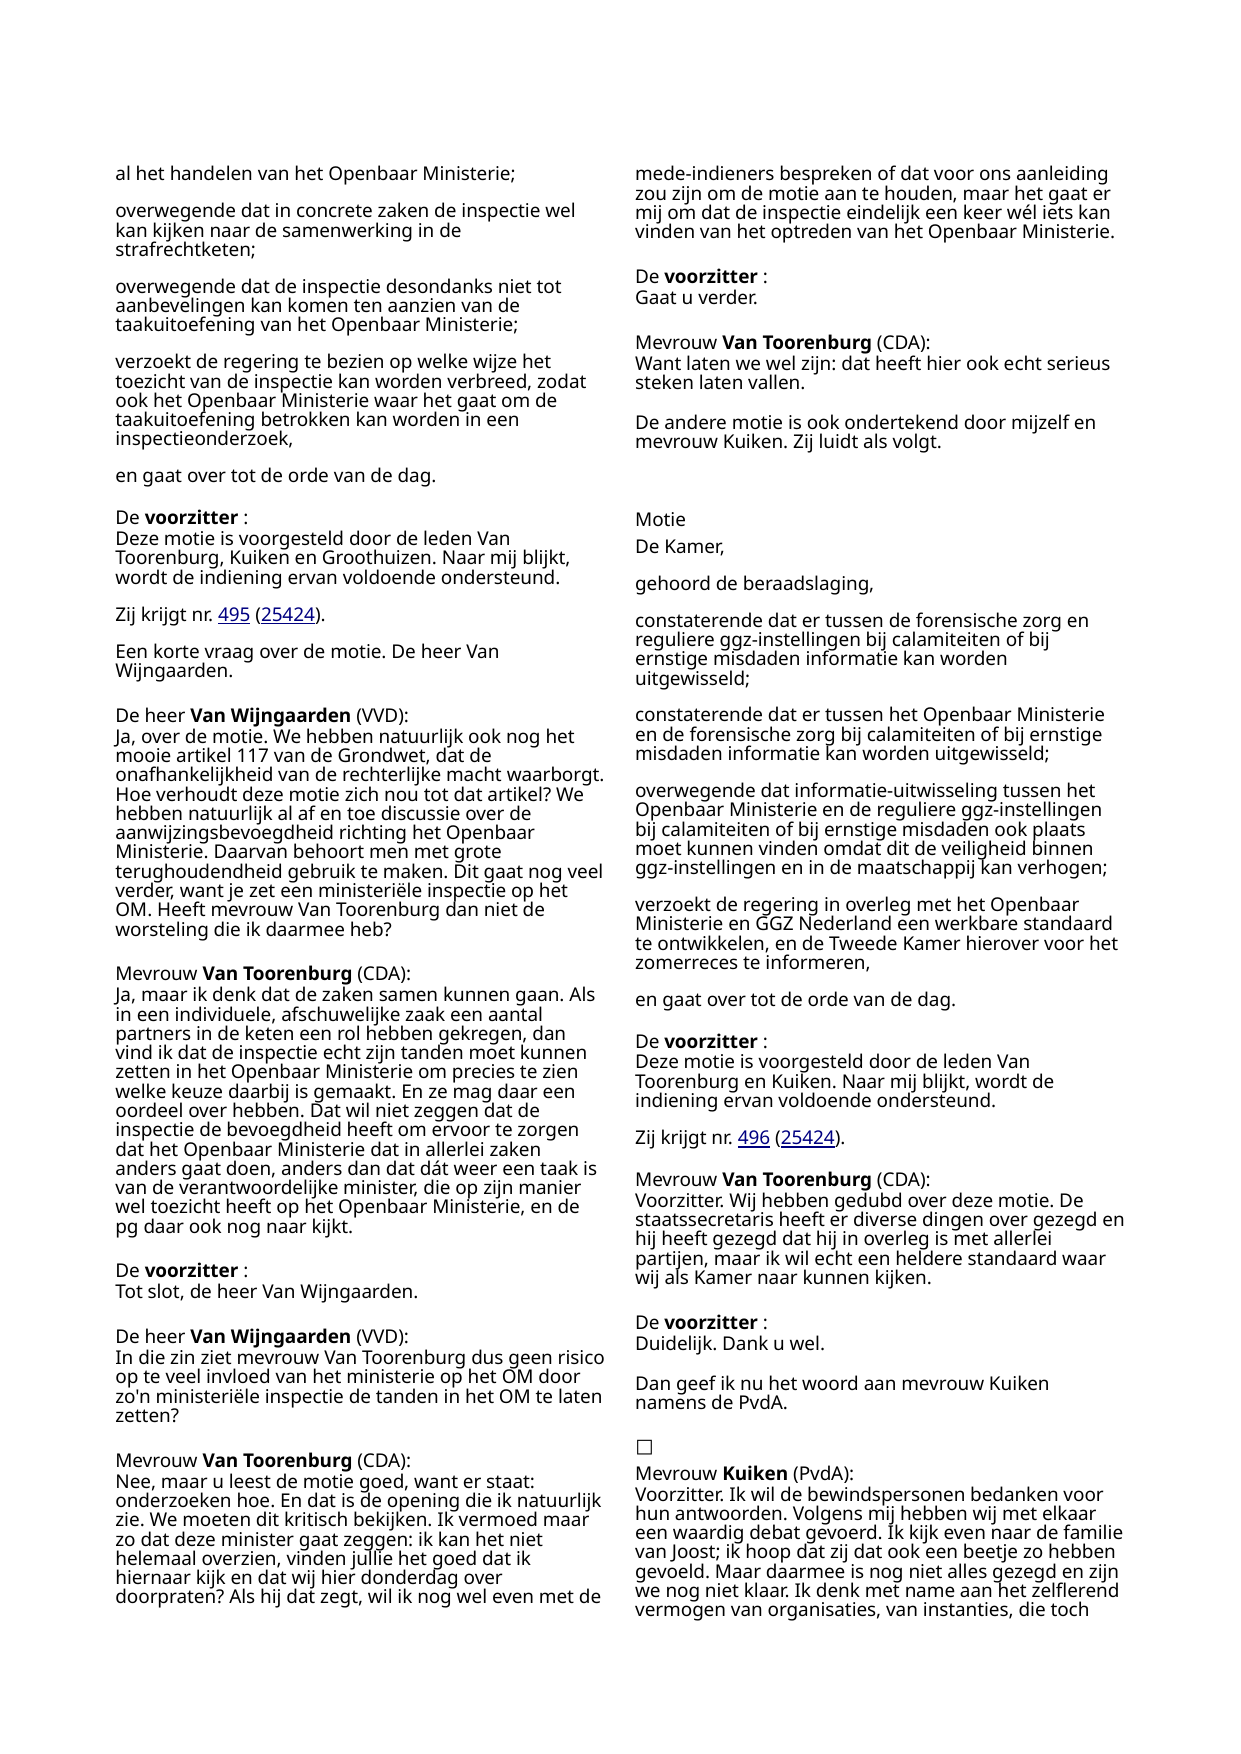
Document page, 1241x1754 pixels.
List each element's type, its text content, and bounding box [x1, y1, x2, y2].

text constaterende dat er tussen de forensische zorg en reguliere ggz-instellingen bij calamiteiten of bij ernstige misdaden informatie kan worden uitgewisseld; [635, 612, 1125, 689]
text mede-indieners bespreken of dat voor ons aanleiding zou zijn om de motie aan te houden, maar het gaat er mij om dat de inspectie eindelijk een keer wél iets kan vinden van het optreden van het Openbaar Ministerie. [635, 165, 1125, 242]
text De voorzitter : [635, 1028, 1125, 1053]
text In die zin ziet mevrouw Van Toorenburg dus geen risico op te veel invloed van het ministerie op het OM door zo'n ministeriële inspectie de tanden in het OM te laten zetten? [115, 1349, 605, 1426]
text verzoekt de regering te bezien op welke wijze het toezicht van de inspectie kan worden verbreed, zodat ook het Openbaar Ministerie waar het gaat om de taakuitoefening betrokken kan worden in een inspectieonderzoek, [115, 353, 605, 450]
text gehoord de beraadslaging, [635, 575, 1125, 594]
text overwegende dat in concrete zaken de inspectie wel kan kijken naar de samenwerking in de strafrechtketen; [115, 202, 605, 260]
text Nee, maar u leest de motie goed, want er staat: onderzoeken hoe. En dat is de opening die ik natuurlijk zie. We moeten dit kritisch bekijken. Ik vermoed maar zo dat deze minister gaat zeggen: ik kan het niet helemaal overzien, vinden jullie het goed dat ik hiernaar kijk en dat wij hier donderdag over doorpraten? Als hij dat zegt, wil ik nog wel even met de [115, 1473, 605, 1608]
text Mevrouw Kuiken (PvdA): [635, 1460, 1125, 1486]
text Een korte vraag over de motie. De heer Van Wijngaarden. [115, 643, 605, 681]
text ⬜ [635, 1434, 1125, 1460]
text overwegende dat de inspectie desondanks niet tot aanbevelingen kan komen ten aanzien van de taakuitoefening van het Openbaar Ministerie; [115, 278, 605, 336]
text Tot slot, de heer Van Wijngaarden. [115, 1283, 605, 1303]
text De voorzitter : [115, 1258, 605, 1283]
text De heer Van Wijngaarden (VVD): [115, 1323, 605, 1349]
text Ja, over de motie. We hebben natuurlijk ook nog het mooie artikel 117 van de Grondwet, dat de onafhankelijkheid van de rechterlijke macht waarborgt. Hoe verhoudt deze motie zich nou tot dat artikel? We hebben natuurlijk al af en toe discussie over de aanwijzingsbevoegdheid richting het Openbaar Ministerie. Daarvan behoort men met grote terughoudendheid gebruik te maken. Dit gaat nog veel verder, want je zet een ministeriële inspectie op het OM. Heeft mevrouw Van Toorenburg dan niet de worsteling die ik daarmee heb? [115, 728, 605, 940]
text Ja, maar ik denk dat de zaken samen kunnen gaan. Als in een individuele, afschuwelijke zaak een aantal partners in de keten een rol hebben gekregen, dan vind ik dat de inspectie echt zijn tanden moet kunnen zetten in het Openbaar Ministerie om precies te zien welke keuze daarbij is gemaakt. En ze mag daar een oordeel over hebben. Dat wil niet zeggen dat de inspectie de bevoegdheid heeft om ervoor te zorgen dat het Openbaar Ministerie dat in allerlei zaken anders gaat doen, anders dan dat dát weer een taak is van de verantwoordelijke minister, die op zijn manier wel toezicht heeft op het Openbaar Ministerie, en de pg daar ook nog naar kijkt. [115, 986, 605, 1237]
text al het handelen van het Openbaar Ministerie; [115, 165, 605, 184]
text overwegende dat informatie-uitwisseling tussen het Openbaar Ministerie en de reguliere ggz-instellingen bij calamiteiten of bij ernstige misdaden ook plaats moet kunnen vinden omdat dit de veiligheid binnen ggz-instellingen en in de maatschappij kan verhogen; [635, 782, 1125, 878]
text Mevrouw Van Toorenburg (CDA): [115, 961, 605, 986]
text De heer Van Wijngaarden (VVD): [115, 702, 605, 728]
text Voorzitter. Ik wil de bewindspersonen bedanken voor hun antwoorden. Volgens mij hebben wij met elkaar een waardig debat gevoerd. Ik kijk even naar de familie van Joost; ik hoop dat zij dat ook een beetje zo hebben gevoeld. Maar daarmee is nog niet alles gezegd en zijn we nog niet klaar. Ik denk met name aan het zelflerend vermogen van organisaties, van instanties, die toch [635, 1486, 1125, 1621]
text Mevrouw Van Toorenburg (CDA): [115, 1447, 605, 1473]
text en gaat over tot de orde van de dag. [635, 991, 1125, 1010]
text Motie [635, 506, 1125, 532]
text Mevrouw Van Toorenburg (CDA): [635, 1166, 1125, 1192]
text De andere motie is ook ondertekend door mijzelf en mevrouw Kuiken. Zij luidt als volgt. [635, 414, 1125, 453]
text Want laten we wel zijn: dat heeft hier ook echt serieus steken laten vallen. [635, 355, 1125, 393]
text Dan geef ik nu het woord aan mevrouw Kuiken namens de PvdA. [635, 1375, 1125, 1413]
text Mevrouw Van Toorenburg (CDA): [635, 329, 1125, 355]
text Zij krijgt nr. 496 (25424). [635, 1129, 1125, 1148]
text verzoekt de regering in overleg met het Openbaar Ministerie en GGZ Nederland een werkbare standaard te ontwikkelen, en de Tweede Kamer hierover voor het zomerreces te informeren, [635, 896, 1125, 973]
text De voorzitter : [635, 263, 1125, 289]
text De voorzitter : [635, 1309, 1125, 1335]
text Deze motie is voorgesteld door de leden Van Toorenburg en Kuiken. Naar mij blijkt, wordt de indiening ervan voldoende ondersteund. [635, 1053, 1125, 1111]
text Deze motie is voorgesteld door de leden Van Toorenburg, Kuiken en Groothuizen. Naar mij blijkt, wordt de indiening ervan voldoende ondersteund. [115, 530, 605, 588]
text en gaat over tot de orde van de dag. [115, 467, 605, 487]
text Zij krijgt nr. 495 (25424). [115, 606, 605, 625]
text Gaat u verder. [635, 289, 1125, 308]
text Voorzitter. Wij hebben gedubd over deze motie. De staatssecretaris heeft er diverse dingen over gezegd en hij heeft gezegd dat hij in overleg is met allerlei partijen, maar ik wil echt een heldere standaard waar wij als Kamer naar kunnen kijken. [635, 1192, 1125, 1288]
text De Kamer, [635, 538, 1125, 557]
text Duidelijk. Dank u wel. [635, 1335, 1125, 1354]
text constaterende dat er tussen het Openbaar Ministerie en de forensische zorg bij calamiteiten of bij ernstige misdaden informatie kan worden uitgewisseld; [635, 706, 1125, 764]
text De voorzitter : [115, 504, 605, 530]
